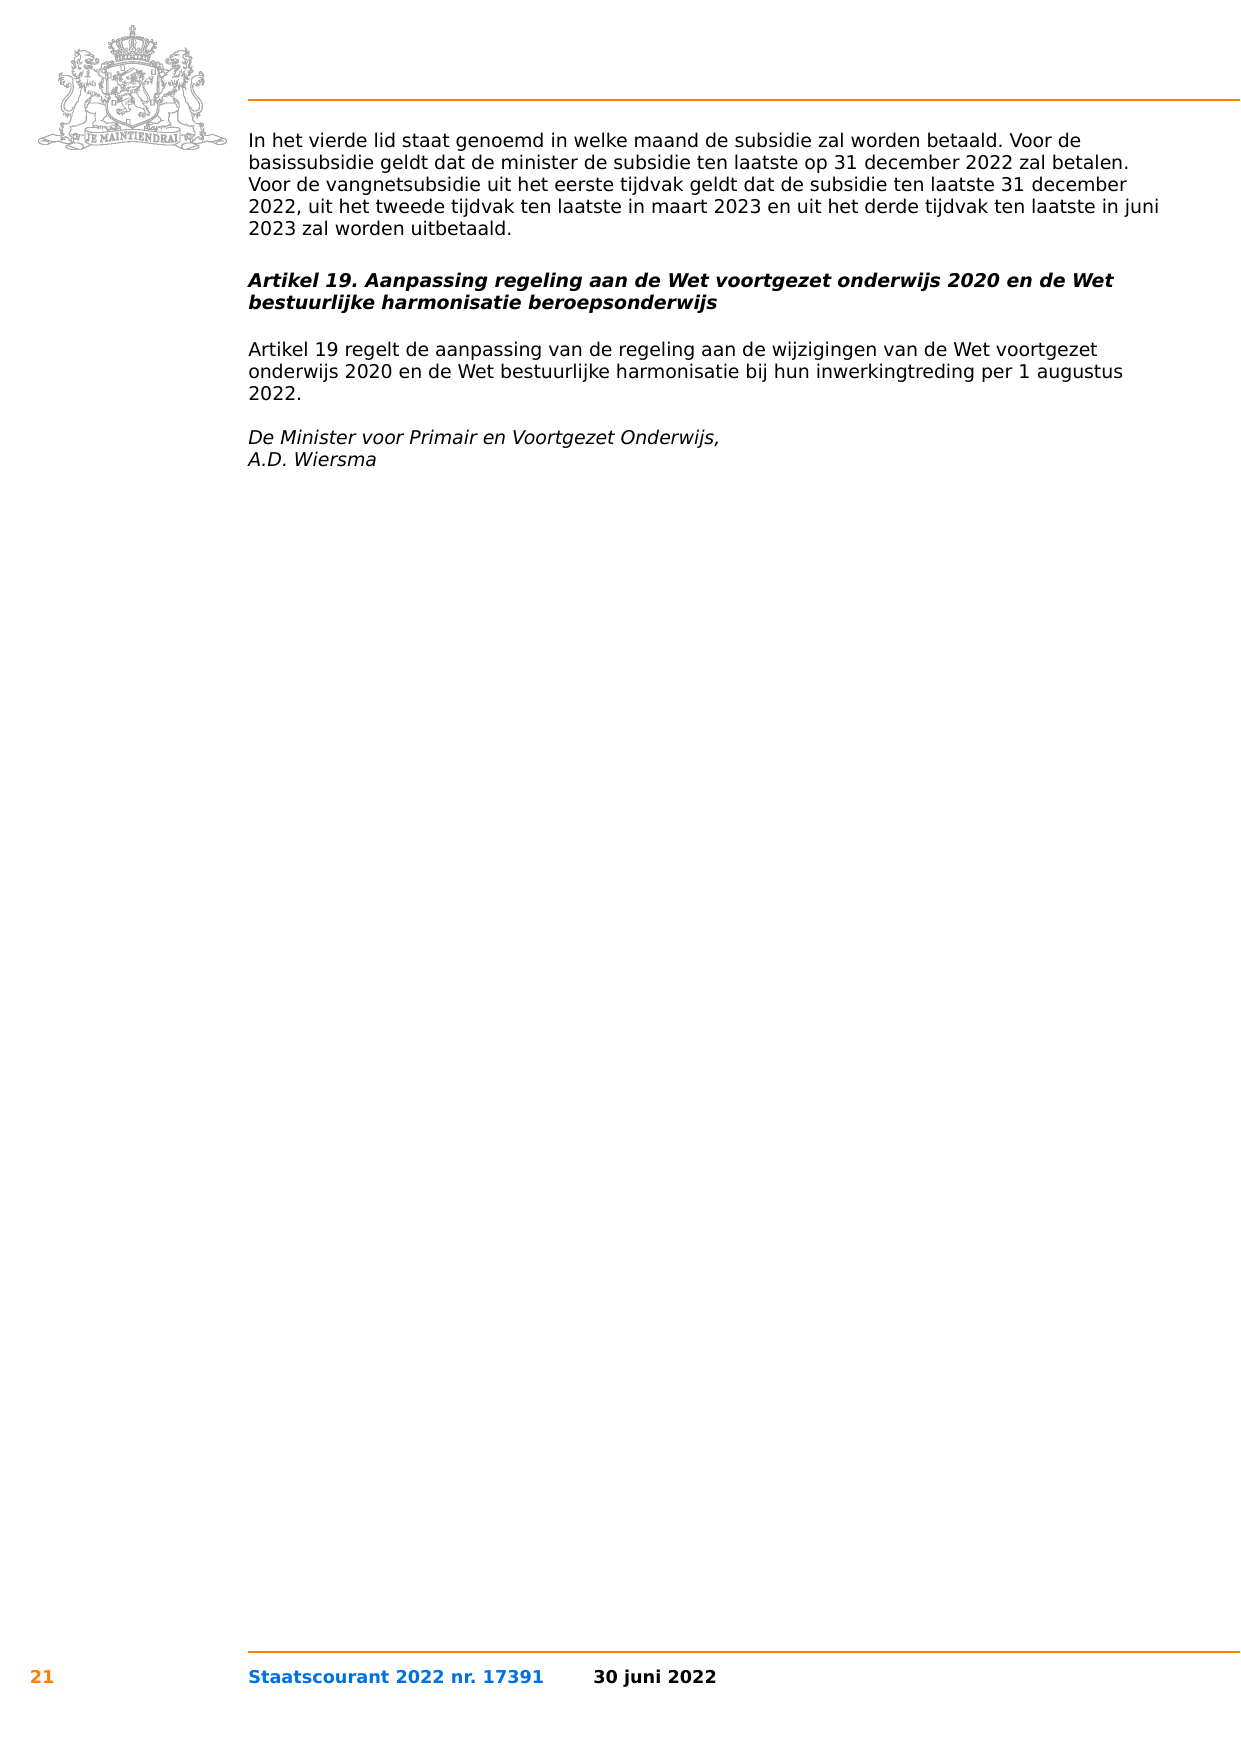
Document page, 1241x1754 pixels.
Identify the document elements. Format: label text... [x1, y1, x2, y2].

text Artikel 19 regelt de aanpassing van de regeling aan de wijzigingen van de Wet voortgezet onderwijs 2020 en de Wet bestuurlijke harmonisatie bij hun inwerkingtreding per 1 augustus 2022. [248, 339, 1163, 405]
text In het vierde lid staat genoemd in welke maand de subsidie zal worden betaald. Voor de basissubsidie geldt dat de minister de subsidie ten laatste op 31 december 2022 zal betalen. Voor de vangnetsubsidie uit het eerste tijdvak geldt dat de subsidie ten laatste 31 december 2022, uit het tweede tijdvak ten laatste in maart 2023 en uit het derde tijdvak ten laatste in juni 2023 zal worden uitbetaald. [248, 130, 1163, 240]
text De Minister voor Primair en Voortgezet Onderwijs, A.D. Wiersma [248, 427, 1163, 471]
picture [38, 25, 227, 150]
subtitle Artikel 19. Aanpassing regeling aan de Wet voortgezet onderwijs 2020 en de Wet bestuurlijke harmonisatie beroepsonderwijs [248, 270, 1163, 314]
